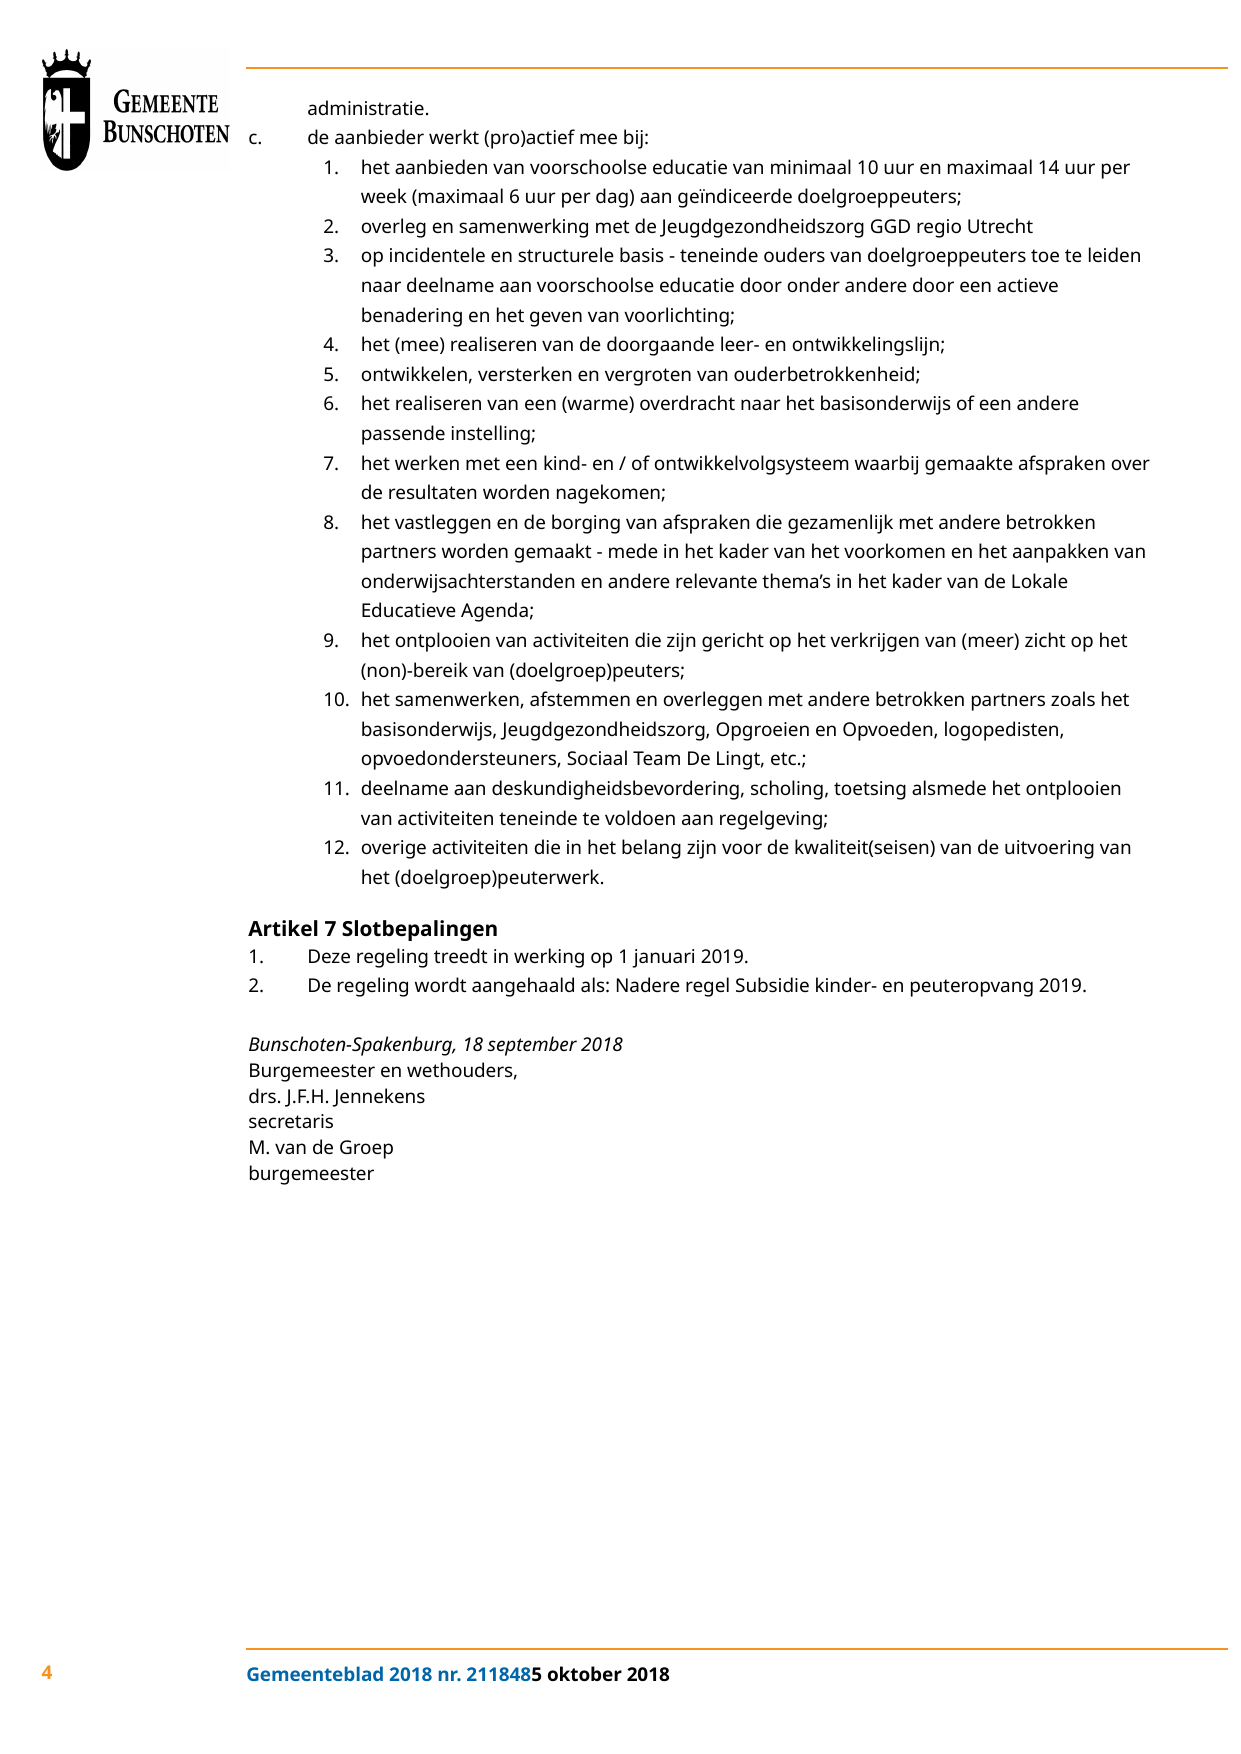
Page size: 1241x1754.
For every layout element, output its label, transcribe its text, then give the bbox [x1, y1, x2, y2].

list het vastleggen en de borging van afspraken die gezamenlijk met andere betrokken partners worden gemaakt - mede in het kader van het voorkomen en het aanpakken van onderwijsachterstanden en andere relevante thema’s in het kader van de Lokale Educatieve Agenda; [323, 509, 1152, 623]
list de aanbieder werkt (pro)actief mee bij: [248, 124, 1152, 150]
list op incidentele en structurele basis - teneinde ouders van doelgroeppeuters toe te leiden naar deelname aan voorschoolse educatie door onder andere door een actieve benadering en het geven van voorlichting; [323, 243, 1152, 328]
list het werken met een kind- en / of ontwikkelvolgsysteem waarbij gemaakte afspraken over de resultaten worden nagekomen; [323, 450, 1152, 505]
list het ontplooien van activiteiten die zijn gericht op het verkrijgen van (meer) zicht op het (non)-bereik van (doelgroep)peuters; [323, 627, 1152, 683]
text M. van de Groep [248, 1134, 1152, 1160]
text Burgemeester en wethouders, [248, 1057, 1152, 1083]
list overige activiteiten die in het belang zijn voor de kwaliteit(seisen) van de uitvoering van het (doelgroep)peuterwerk. [323, 834, 1152, 890]
list administratie. [248, 95, 1152, 121]
list het samenwerken, afstemmen en overleggen met andere betrokken partners zoals het basisonderwijs, Jeugdgezondheidszorg, Opgroeien en Opvoeden, logopedisten, opvoedondersteuners, Sociaal Team De Lingt, etc.; [323, 686, 1152, 771]
text Bunschoten-Spakenburg, 18 september 2018 [248, 1032, 1152, 1057]
text burgemeester [248, 1160, 1152, 1186]
picture [41, 47, 231, 172]
list deelname aan deskundigheidsbevordering, scholing, toetsing alsmede het ontplooien van activiteiten teneinde te voldoen aan regelgeving; [323, 775, 1152, 831]
text Artikel 7 Slotbepalingen [248, 914, 1152, 943]
list De regeling wordt aangehaald als: Nadere regel Subsidie kinder- en peuteropvang 2019. [248, 972, 1152, 998]
list het aanbieden van voorschoolse educatie van minimaal 10 uur en maximaal 14 uur per week (maximaal 6 uur per dag) aan geïndiceerde doelgroeppeuters; [323, 154, 1152, 209]
list overleg en samenwerking met de Jeugdgezondheidszorg GGD regio Utrecht [323, 213, 1152, 239]
list ontwikkelen, versterken en vergroten van ouderbetrokkenheid; [323, 361, 1152, 387]
list Deze regeling treedt in werking op 1 januari 2019. [248, 943, 1152, 968]
text secretaris [248, 1109, 1152, 1134]
text drs. J.F.H. Jennekens [248, 1083, 1152, 1109]
list het (mee) realiseren van de doorgaande leer- en ontwikkelingslijn; [323, 331, 1152, 357]
list het realiseren van een (warme) overdracht naar het basisonderwijs of een andere passende instelling; [323, 391, 1152, 446]
